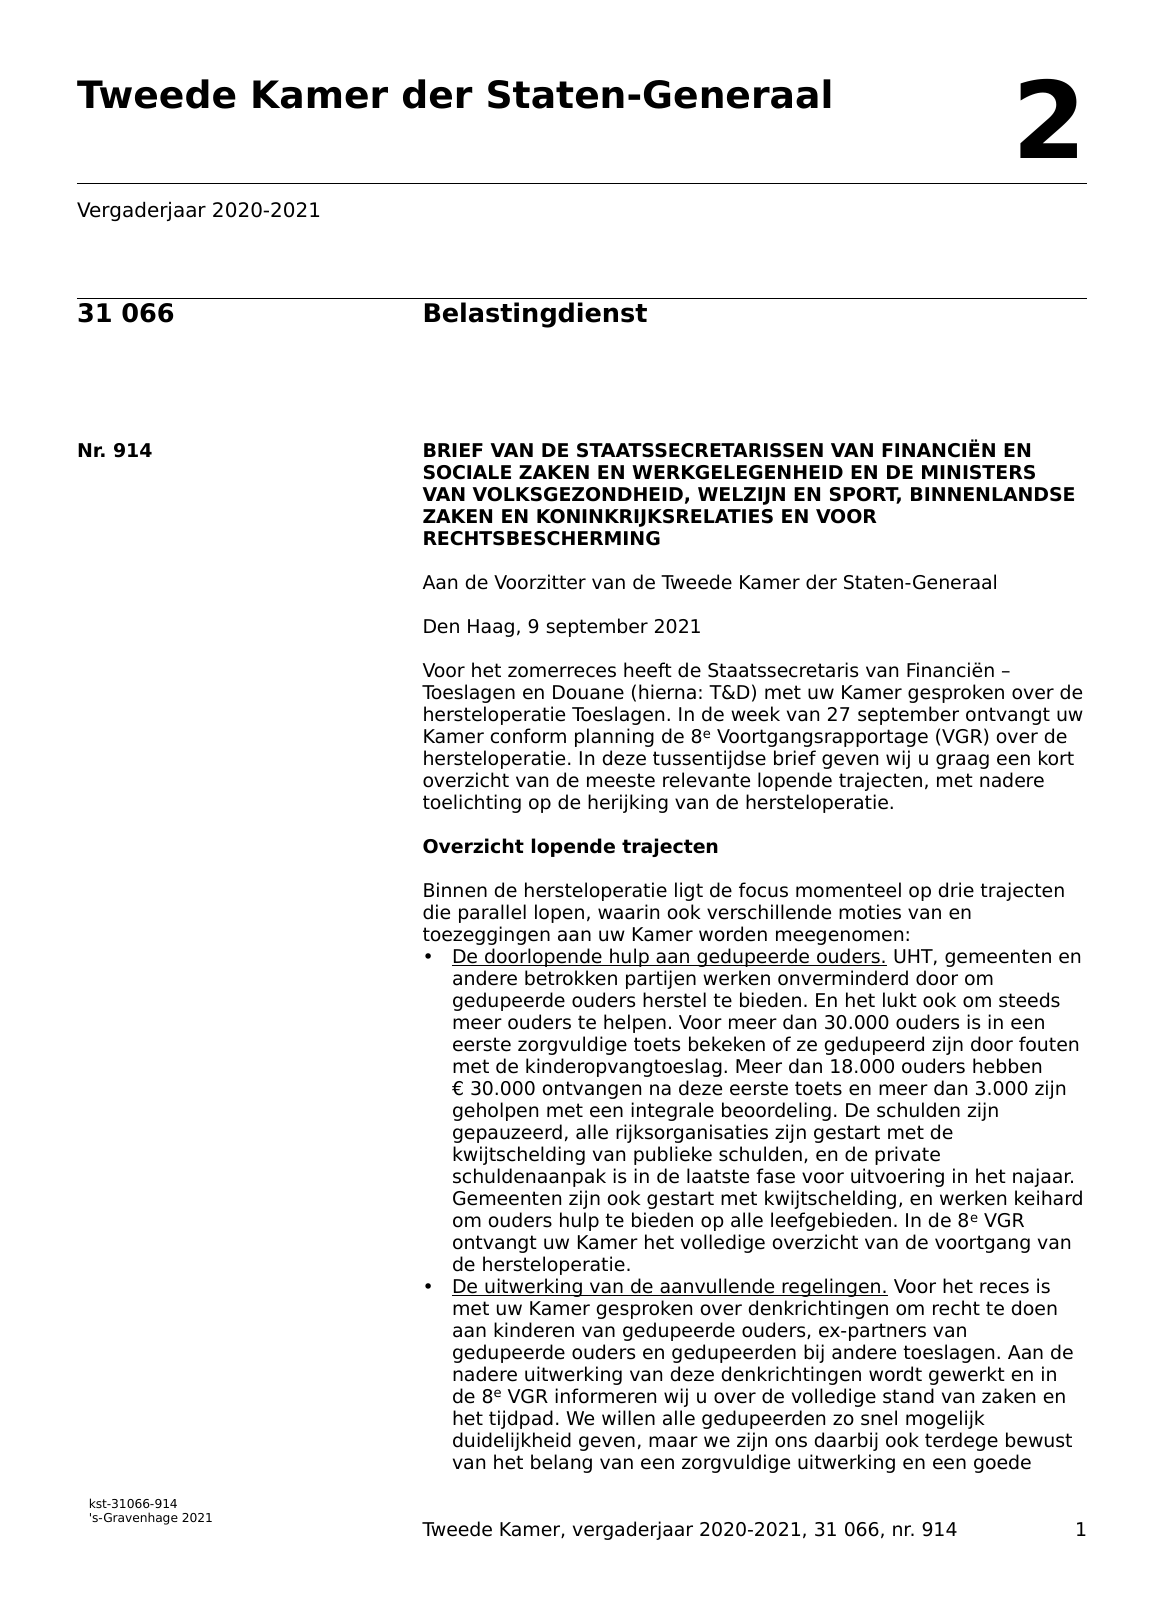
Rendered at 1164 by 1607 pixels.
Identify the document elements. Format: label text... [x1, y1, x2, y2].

subtitle 31 066 Belastingdienst [77, 299, 1087, 329]
subtitle Overzicht lopende trajecten [422, 836, 1087, 858]
text Voor het zomerreces heeft de Staatssecretaris van Financiën – Toeslagen en Douane (hierna: T&D) met uw Kamer gesproken over de hersteloperatie Toeslagen. In de week van 27 september ontvangt uw Kamer conform planning de 8e Voortgangsrapportage (VGR) over de hersteloperatie. In deze tussentijdse brief geven wij u graag een kort overzicht van de meeste relevante lopende trajecten, met nadere toelichting op de herijking van de hersteloperatie. [422, 660, 1087, 814]
table_cell Vergaderjaar 2020-2021 [77, 184, 1087, 298]
table_header Tweede Kamer der Staten-Generaal [77, 59, 886, 183]
text 's-Gravenhage 2021 [88, 1511, 323, 1525]
subtitle Nr. 914 BRIEF VAN DE STAATSSECRETARISSEN VAN FINANCIËN EN SOCIALE ZAKEN EN WERKGELEGENHEID EN DE MINISTERS VAN VOLKSGEZONDHEID, WELZIJN EN SPORT, BINNENLANDSE ZAKEN EN KONINKRIJKSRELATIES EN VOOR RECHTSBESCHERMING [77, 440, 1087, 549]
text • De doorlopende hulp aan gedupeerde ouders. UHT, gemeenten en andere betrokken partijen werken onverminderd door om gedupeerde ouders herstel te bieden. En het lukt ook om steeds meer ouders te helpen. Voor meer dan 30.000 ouders is in een eerste zorgvuldige toets bekeken of ze gedupeerd zijn door fouten met de kinderopvangtoeslag. Meer dan 18.000 ouders hebben € 30.000 ontvangen na deze eerste toets en meer dan 3.000 zijn geholpen met een integrale beoordeling. De schulden zijn gepauzeerd, alle rijksorganisaties zijn gestart met de kwijtschelding van publieke schulden, en de private schuldenaanpak is in de laatste fase voor uitvoering in het najaar. Gemeenten zijn ook gestart met kwijtschelding, en werken keihard om ouders hulp te bieden op alle leefgebieden. In de 8e VGR ontvangt uw Kamer het volledige overzicht van de voortgang van de hersteloperatie. [422, 946, 1087, 1276]
text Aan de Voorzitter van de Tweede Kamer der Staten-Generaal [422, 572, 1087, 594]
text • De uitwerking van de aanvullende regelingen. Voor het reces is met uw Kamer gesproken over denkrichtingen om recht te doen aan kinderen van gedupeerde ouders, ex-partners van gedupeerde ouders en gedupeerden bij andere toeslagen. Aan de nadere uitwerking van deze denkrichtingen wordt gewerkt en in de 8e VGR informeren wij u over de volledige stand van zaken en het tijdpad. We willen alle gedupeerden zo snel mogelijk duidelijkheid geven, maar we zijn ons daarbij ook terdege bewust van het belang van een zorgvuldige uitwerking en een goede [422, 1276, 1087, 1474]
table_header 2 [886, 59, 1087, 183]
text kst-31066-914 [88, 1497, 323, 1511]
text Binnen de hersteloperatie ligt de focus momenteel op drie trajecten die parallel lopen, waarin ook verschillende moties van en toezeggingen aan uw Kamer worden meegenomen: [422, 880, 1087, 946]
text Den Haag, 9 september 2021 [422, 616, 1087, 638]
